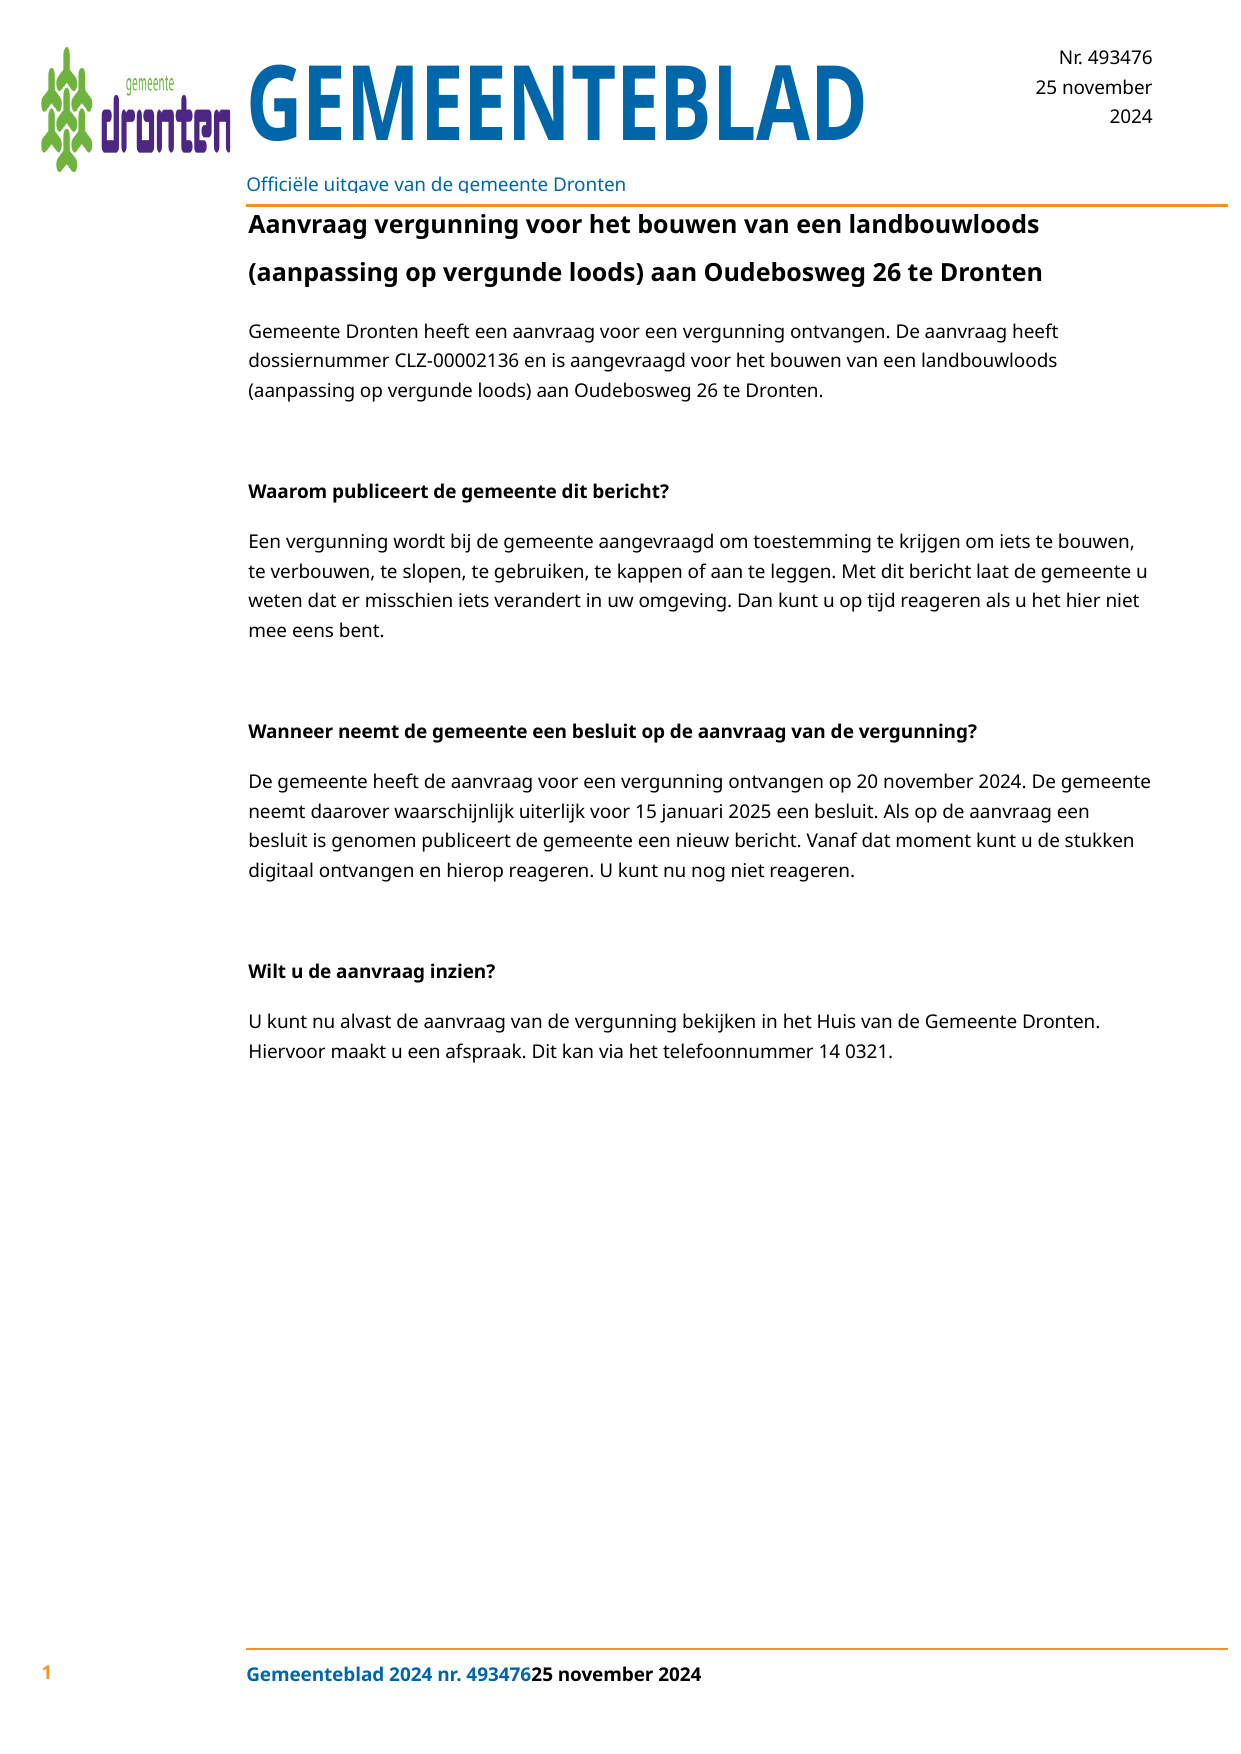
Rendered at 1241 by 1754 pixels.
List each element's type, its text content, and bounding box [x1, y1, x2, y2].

picture [41, 47, 231, 172]
text Een vergunning wordt bij de gemeente aangevraagd om toestemming te krijgen om iets te bouwen, te verbouwen, te slopen, te gebruiken, te kappen of aan te leggen. Met dit bericht laat de gemeente u weten dat er misschien iets verandert in uw omgeving. Dan kunt u op tijd reageren als u het hier niet mee eens bent. [248, 528, 1152, 643]
text Wanneer neemt de gemeente een besluit op de aanvraag van de vergunning? [248, 718, 1152, 744]
text Wilt u de aanvraag inzien? [248, 958, 1152, 984]
text De gemeente heeft de aanvraag voor een vergunning ontvangen op 20 november 2024. De gemeente neemt daarover waarschijnlijk uiterlijk voor 15 januari 2025 een besluit. Als op de aanvraag een besluit is genomen publiceert de gemeente een nieuw bericht. Vanaf dat moment kunt u de stukken digitaal ontvangen en hierop reageren. U kunt nu nog niet reageren. [248, 768, 1152, 883]
text Aanvraag vergunning voor het bouwen van een landbouwloods (aanpassing op vergunde loods) aan Oudebosweg 26 te Dronten [248, 207, 1152, 288]
text U kunt nu alvast de aanvraag van de vergunning bekijken in het Huis van de Gemeente Dronten. Hiervoor maakt u een afspraak. Dit kan via het telefoonnummer 14 0321. [248, 1008, 1152, 1064]
text Waarom publiceert de gemeente dit bericht? [248, 478, 1152, 504]
text Gemeente Dronten heeft een aanvraag voor een vergunning ontvangen. De aanvraag heeft dossiernummer CLZ-00002136 en is aangevraagd voor het bouwen van een landbouwloods (aanpassing op vergunde loods) aan Oudebosweg 26 te Dronten. [248, 318, 1152, 403]
